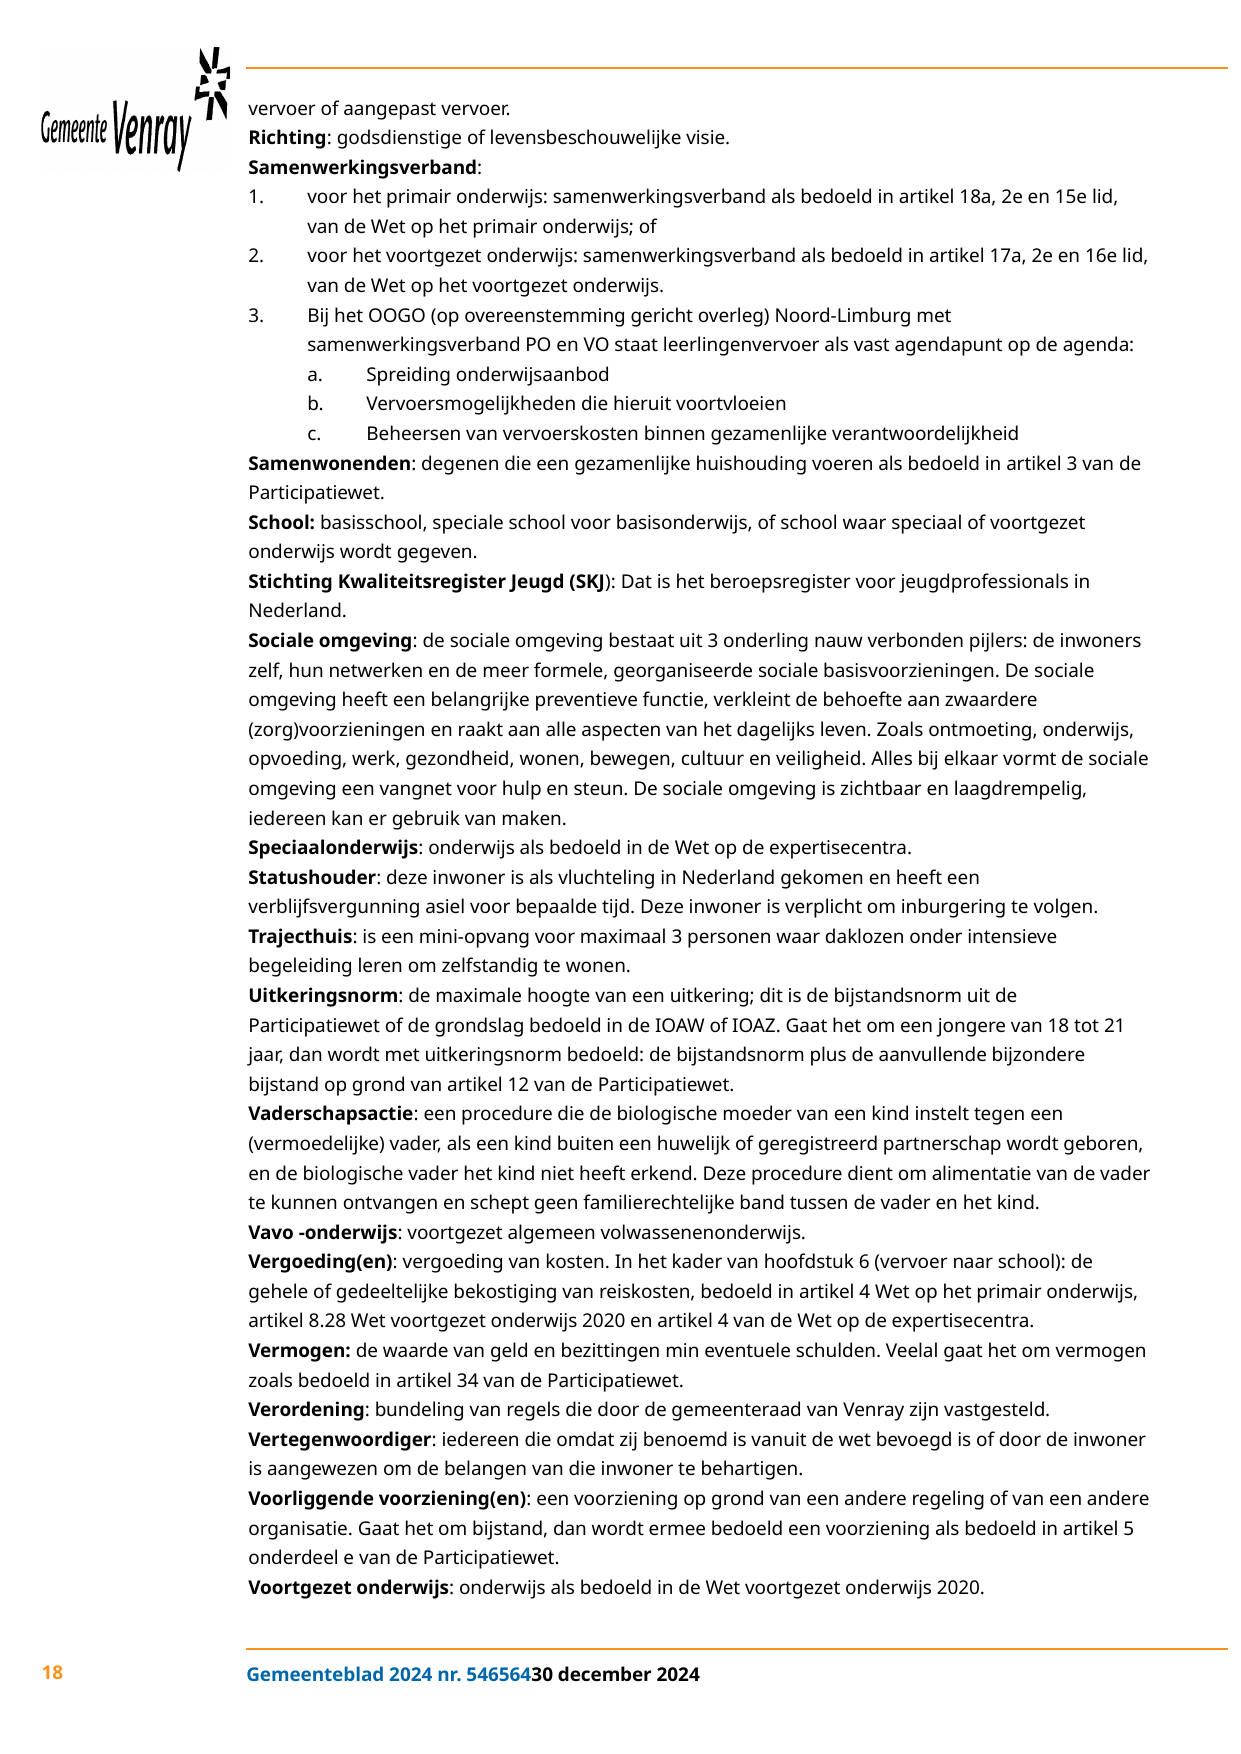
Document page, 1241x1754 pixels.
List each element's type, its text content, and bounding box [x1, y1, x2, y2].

text Vaderschapsactie: een procedure die de biologische moeder van een kind instelt tegen een (vermoedelijke) vader, als een kind buiten een huwelijk of geregistreerd partnerschap wordt geboren, en de biologische vader het kind niet heeft erkend. Deze procedure dient om alimentatie van de vader te kunnen ontvangen en schept geen familierechtelijke band tussen de vader en het kind. [248, 1101, 1152, 1215]
text Speciaalonderwijs: onderwijs als bedoeld in de Wet op de expertisecentra. [248, 834, 1152, 860]
list Bij het OOGO (op overeenstemming gericht overleg) Noord-Limburg met samenwerkingsverband PO en VO staat leerlingenvervoer als vast agendapunt op de agenda: [248, 302, 1152, 357]
text Vermogen: de waarde van geld en bezittingen min eventuele schulden. Veelal gaat het om vermogen zoals bedoeld in artikel 34 van de Participatiewet. [248, 1337, 1152, 1393]
picture [41, 47, 231, 172]
text Vergoeding(en): vergoeding van kosten. In het kader van hoofdstuk 6 (vervoer naar school): de gehele of gedeeltelijke bekostiging van reiskosten, bedoeld in artikel 4 Wet op het primair onderwijs, artikel 8.28 Wet voortgezet onderwijs 2020 en artikel 4 van de Wet op de expertisecentra. [248, 1248, 1152, 1333]
text School: basisschool, speciale school voor basisonderwijs, of school waar speciaal of voortgezet onderwijs wordt gegeven. [248, 509, 1152, 564]
text Verordening: bundeling van regels die door de gemeenteraad van Venray zijn vastgesteld. [248, 1396, 1152, 1422]
text Voortgezet onderwijs: onderwijs als bedoeld in de Wet voortgezet onderwijs 2020. [248, 1574, 1152, 1600]
text Samenwerkingsverband: [248, 154, 1152, 180]
text Vavo -onderwijs: voortgezet algemeen volwassenenonderwijs. [248, 1219, 1152, 1245]
text Stichting Kwaliteitsregister Jeugd (SKJ): Dat is het beroepsregister voor jeugdprofessionals in Nederland. [248, 568, 1152, 623]
list Beheersen van vervoerskosten binnen gezamenlijke verantwoordelijkheid [307, 420, 1152, 446]
text Samenwonenden: degenen die een gezamenlijke huishouding voeren als bedoeld in artikel 3 van de Participatiewet. [248, 450, 1152, 505]
list voor het voortgezet onderwijs: samenwerkingsverband als bedoeld in artikel 17a, 2e en 16e lid, van de Wet op het voortgezet onderwijs. [248, 243, 1152, 298]
text Sociale omgeving: de sociale omgeving bestaat uit 3 onderling nauw verbonden pijlers: de inwoners zelf, hun netwerken en de meer formele, georganiseerde sociale basisvoorzieningen. De sociale omgeving heeft een belangrijke preventieve functie, verkleint de behoefte aan zwaardere (zorg)voorzieningen en raakt aan alle aspecten van het dagelijks leven. Zoals ontmoeting, onderwijs, opvoeding, werk, gezondheid, wonen, bewegen, cultuur en veiligheid. Alles bij elkaar vormt de sociale omgeving een vangnet voor hulp en steun. De sociale omgeving is zichtbaar en laagdrempelig, iedereen kan er gebruik van maken. [248, 627, 1152, 831]
text Statushouder: deze inwoner is als vluchteling in Nederland gekomen en heeft een verblijfsvergunning asiel voor bepaalde tijd. Deze inwoner is verplicht om inburgering te volgen. [248, 864, 1152, 919]
text Richting: godsdienstige of levensbeschouwelijke visie. [248, 124, 1152, 150]
text Uitkeringsnorm: de maximale hoogte van een uitkering; dit is de bijstandsnorm uit de Participatiewet of de grondslag bedoeld in de IOAW of IOAZ. Gaat het om een jongere van 18 tot 21 jaar, dan wordt met uitkeringsnorm bedoeld: de bijstandsnorm plus de aanvullende bijzondere bijstand op grond van artikel 12 van de Participatiewet. [248, 982, 1152, 1097]
list Vervoersmogelijkheden die hieruit voortvloeien [307, 391, 1152, 416]
text Voorliggende voorziening(en): een voorziening op grond van een andere regeling of van een andere organisatie. Gaat het om bijstand, dan wordt ermee bedoeld een voorziening als bedoeld in artikel 5 onderdeel e van de Participatiewet. [248, 1485, 1152, 1570]
list Spreiding onderwijsaanbod [307, 361, 1152, 387]
list voor het primair onderwijs: samenwerkingsverband als bedoeld in artikel 18a, 2e en 15e lid, van de Wet op het primair onderwijs; of [248, 183, 1152, 239]
text Vertegenwoordiger: iedereen die omdat zij benoemd is vanuit de wet bevoegd is of door de inwoner is aangewezen om de belangen van die inwoner te behartigen. [248, 1426, 1152, 1481]
text vervoer of aangepast vervoer. [248, 95, 1152, 121]
text Trajecthuis: is een mini-opvang voor maximaal 3 personen waar daklozen onder intensieve begeleiding leren om zelfstandig te wonen. [248, 923, 1152, 978]
